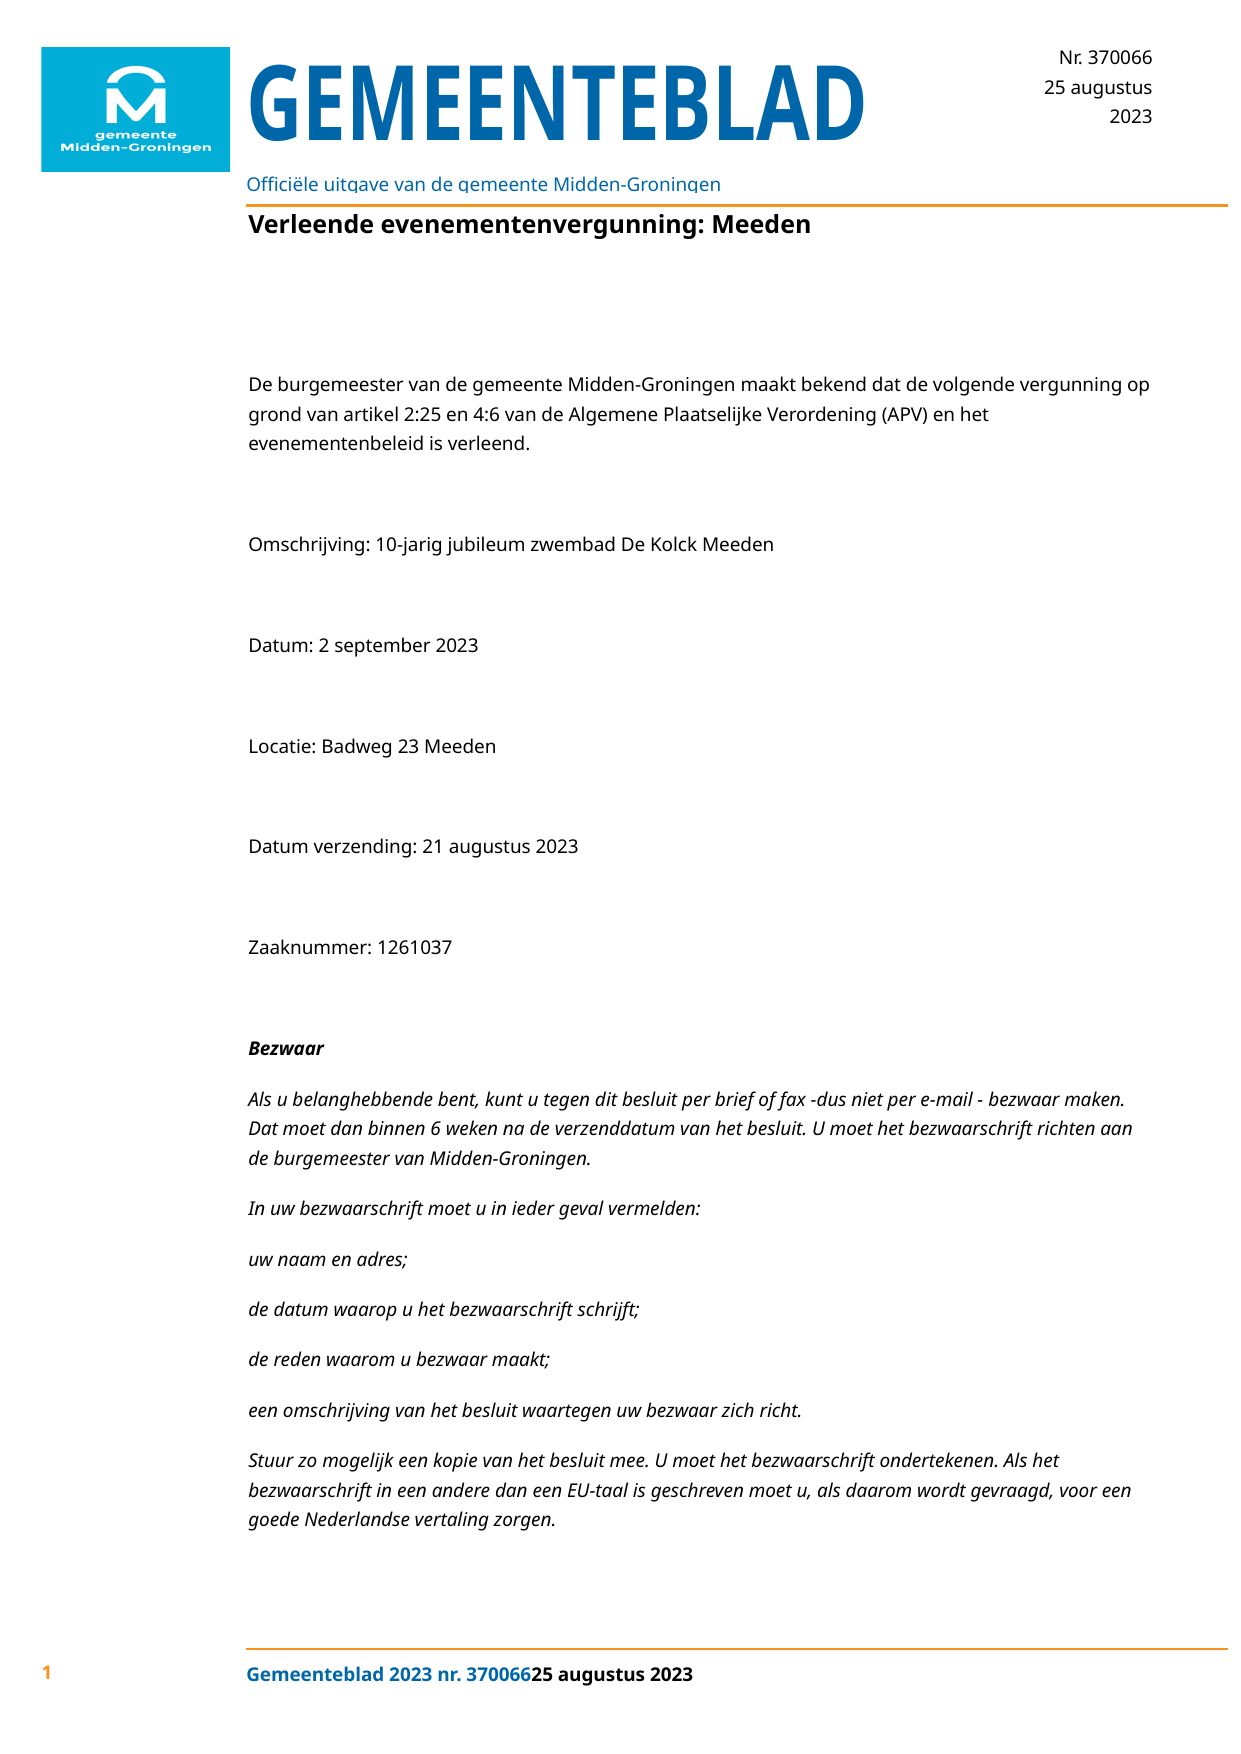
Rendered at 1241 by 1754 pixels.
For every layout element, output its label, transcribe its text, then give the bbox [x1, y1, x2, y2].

picture [107, 89, 165, 122]
text een omschrijving van het besluit waartegen uw bezwaar zich richt. [248, 1397, 1152, 1423]
text Stuur zo mogelijk een kopie van het besluit mee. U moet het bezwaarschrift ondertekenen. Als het bezwaarschrift in een andere dan een EU-taal is geschreven moet u, als daarom wordt gevraagd, voor een goede Nederlandse vertaling zorgen. [248, 1447, 1152, 1532]
text Zaaknummer: 1261037 [248, 934, 1152, 960]
text de reden waarom u bezwaar maakt; [248, 1347, 1152, 1372]
text De burgemeester van de gemeente Midden-Groningen maakt bekend dat de volgende vergunning op grond van artikel 2:25 en 4:6 van de Algemene Plaatselijke Verordening (APV) en het evenementenbeleid is verleend. [248, 371, 1152, 456]
text Omschrijving: 10-jarig jubileum zwembad De Kolck Meeden [248, 531, 1152, 557]
text uw naam en adres; [248, 1246, 1152, 1271]
text Verleende evenementenvergunning: Meeden [248, 207, 1152, 241]
text Datum verzending: 21 augustus 2023 [248, 834, 1152, 859]
text Bezwaar [248, 1035, 1152, 1061]
picture [108, 66, 164, 82]
picture [184, 146, 190, 153]
text In uw bezwaarschrift moet u in ieder geval vermelden: [248, 1195, 1152, 1221]
text Als u belanghebbende bent, kunt u tegen dit besluit per brief of fax -dus niet per e-mail - bezwaar maken. Dat moet dan binnen 6 weken na de verzenddatum van het besluit. U moet het bezwaarschrift richten aan de burgemeester van Midden-Groningen. [248, 1086, 1152, 1171]
text de datum waarop u het bezwaarschrift schrijft; [248, 1296, 1152, 1322]
text Locatie: Badweg 23 Meeden [248, 733, 1152, 758]
text Datum: 2 september 2023 [248, 632, 1152, 658]
